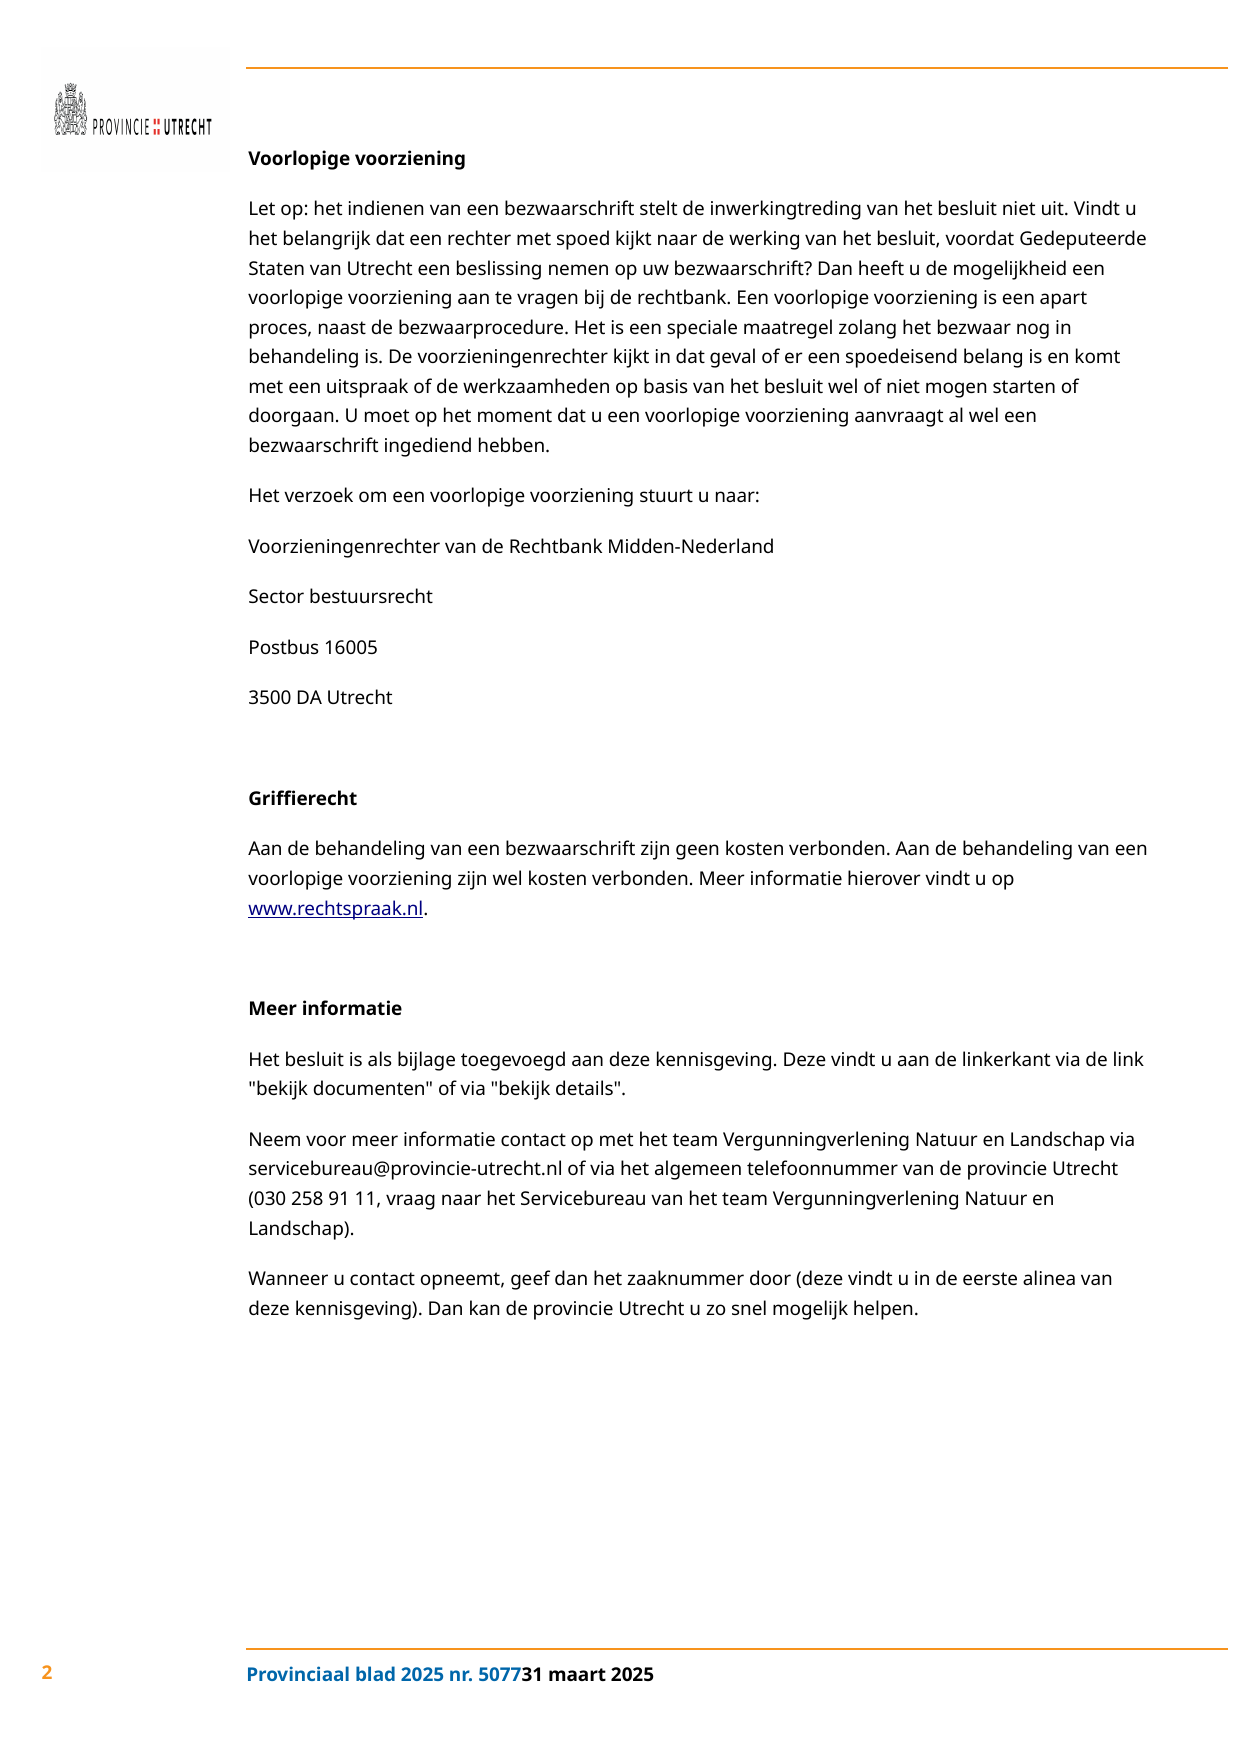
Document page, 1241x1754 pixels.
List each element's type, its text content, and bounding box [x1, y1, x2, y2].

text Sector bestuursrecht [248, 583, 1152, 609]
text Let op: het indienen van een bezwaarschrift stelt de inwerkingtreding van het besluit niet uit. Vindt u het belangrijk dat een rechter met spoed kijkt naar de werking van het besluit, voordat Gedeputeerde Staten van Utrecht een beslissing nemen op uw bezwaarschrift? Dan heeft u de mogelijkheid een voorlopige voorziening aan te vragen bij de rechtbank. Een voorlopige voorziening is een apart proces, naast de bezwaarprocedure. Het is een speciale maatregel zolang het bezwaar nog in behandeling is. De voorzieningenrechter kijkt in dat geval of er een spoedeisend belang is en komt met een uitspraak of de werkzaamheden op basis van het besluit wel of niet mogen starten of doorgaan. U moet op het moment dat u een voorlopige voorziening aanvraagt al wel een bezwaarschrift ingediend hebben. [248, 196, 1152, 458]
text 3500 DA Utrecht [248, 684, 1152, 710]
text Neem voor meer informatie contact op met het team Vergunningverlening Natuur en Landschap via servicebureau@provincie-utrecht.nl of via het algemeen telefoonnummer van de provincie Utrecht (030 258 91 11, vraag naar het Servicebureau van het team Vergunningverlening Natuur en Landschap). [248, 1126, 1152, 1241]
text Het besluit is als bijlage toegevoegd aan deze kennisgeving. Deze vindt u aan de linkerkant via de link "bekijk documenten" of via "bekijk details". [248, 1046, 1152, 1101]
picture [41, 47, 231, 172]
text Voorzieningenrechter van de Rechtbank Midden-Nederland [248, 533, 1152, 559]
text Meer informatie [248, 996, 1152, 1021]
text Postbus 16005 [248, 634, 1152, 660]
text Wanneer u contact opneemt, geef dan het zaaknummer door (deze vindt u in de eerste alinea van deze kennisgeving). Dan kan de provincie Utrecht u zo snel mogelijk helpen. [248, 1265, 1152, 1321]
text Griffierecht [248, 785, 1152, 811]
text Voorlopige voorziening [248, 145, 1152, 171]
text Het verzoek om een voorlopige voorziening stuurt u naar: [248, 483, 1152, 508]
text Aan de behandeling van een bezwaarschrift zijn geen kosten verbonden. Aan de behandeling van een voorlopige voorziening zijn wel kosten verbonden. Meer informatie hierover vindt u op www.rechtspraak.nl. [248, 836, 1152, 921]
